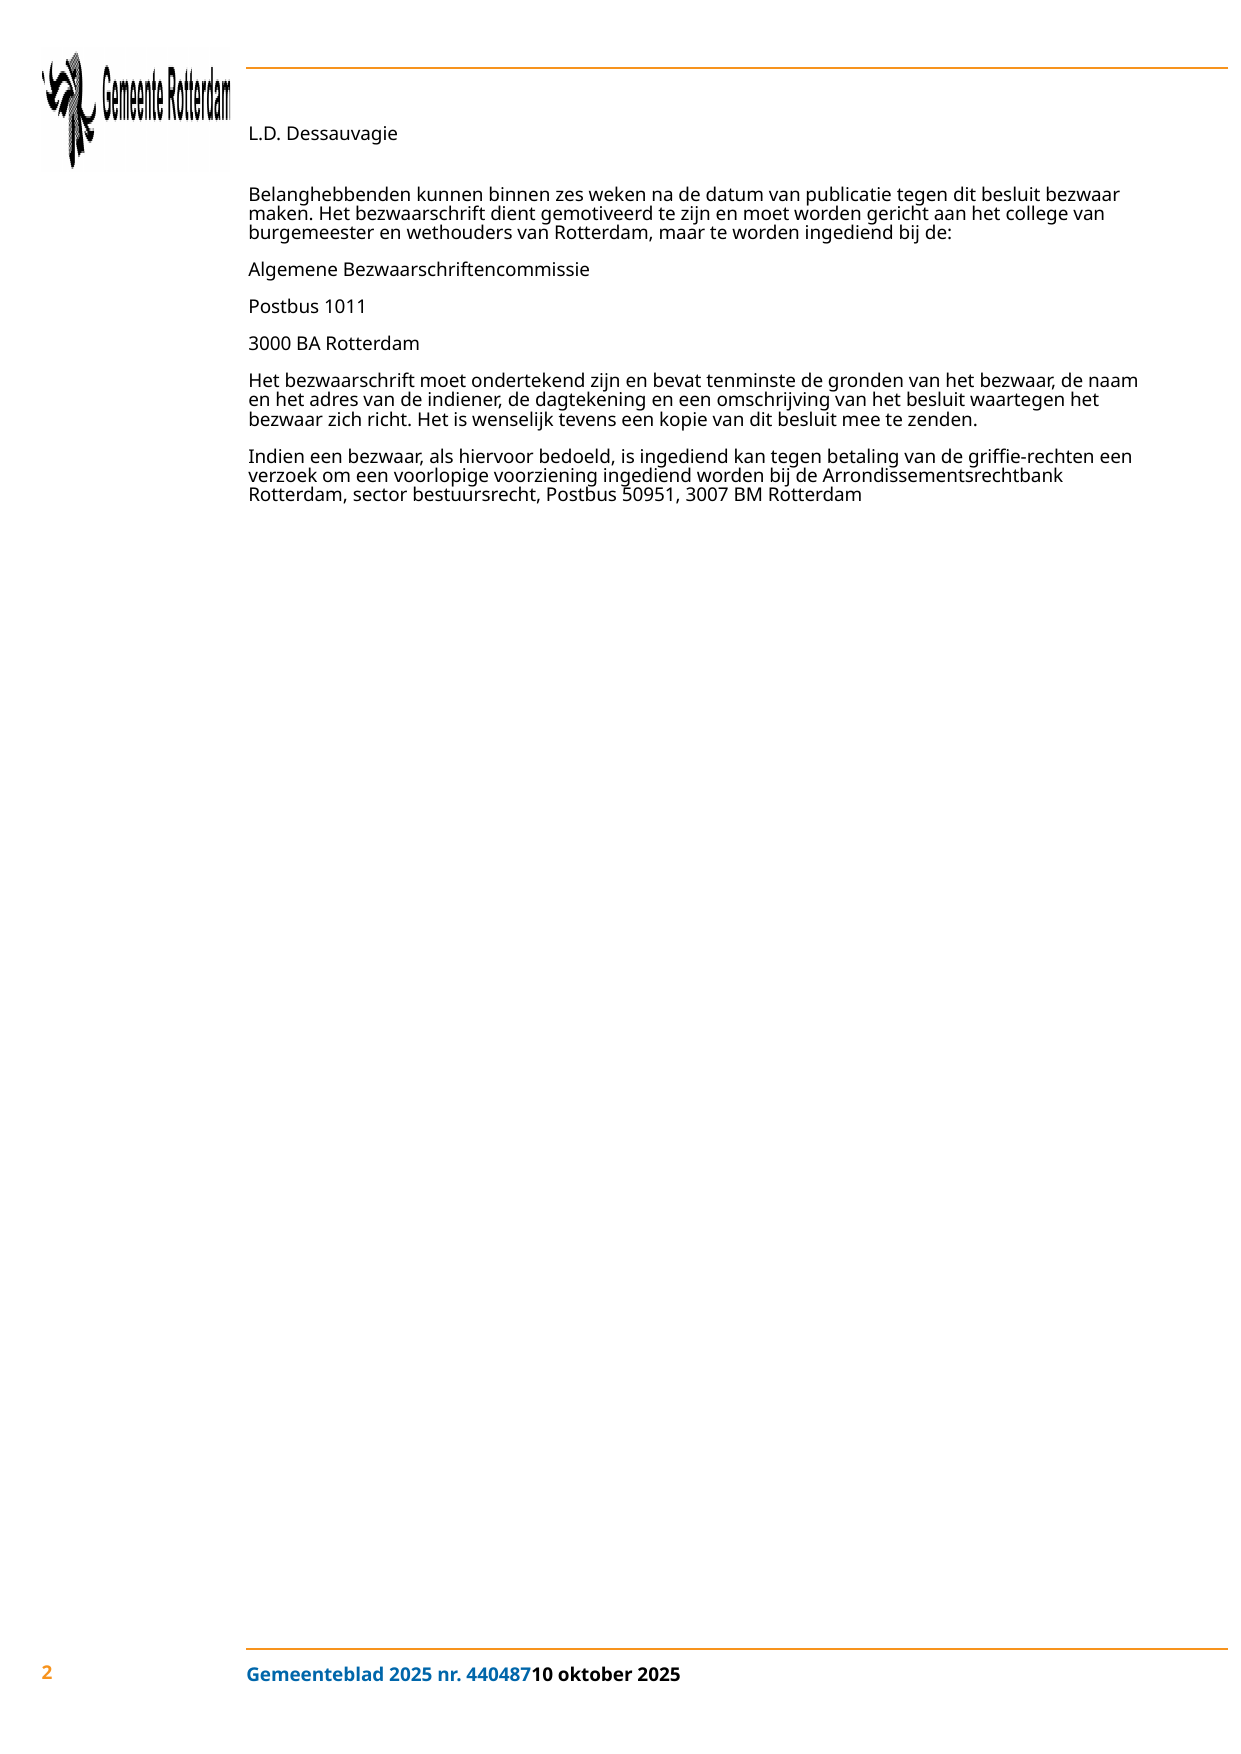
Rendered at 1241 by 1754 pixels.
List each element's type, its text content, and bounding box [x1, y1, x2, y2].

text Indien een bezwaar, als hiervoor bedoeld, is ingediend kan tegen betaling van de griffie-rechten een verzoek om een voorlopige voorziening ingediend worden bij de Arrondissementsrechtbank Rotterdam, sector bestuursrecht, Postbus 50951, 3007 BM Rotterdam [248, 448, 1152, 505]
text 3000 BA Rotterdam [248, 335, 1152, 354]
text Het bezwaarschrift moet ondertekend zijn en bevat tenminste de gronden van het bezwaar, de naam en het adres van de indiener, de dagtekening en een omschrijving van het besluit waartegen het bezwaar zich richt. Het is wenselijk tevens een kopie van dit besluit mee te zenden. [248, 372, 1152, 430]
text Belanghebbenden kunnen binnen zes weken na de datum van publicatie tegen dit besluit bezwaar maken. Het bezwaarschrift dient gemotiveerd te zijn en moet worden gericht aan het college van burgemeester en wethouders van Rotterdam, maar te worden ingediend bij de: [248, 186, 1152, 243]
text L.D. Dessauvagie [248, 121, 1152, 146]
text Algemene Bezwaarschriftencommissie [248, 261, 1152, 280]
text Postbus 1011 [248, 298, 1152, 317]
picture [41, 47, 231, 172]
